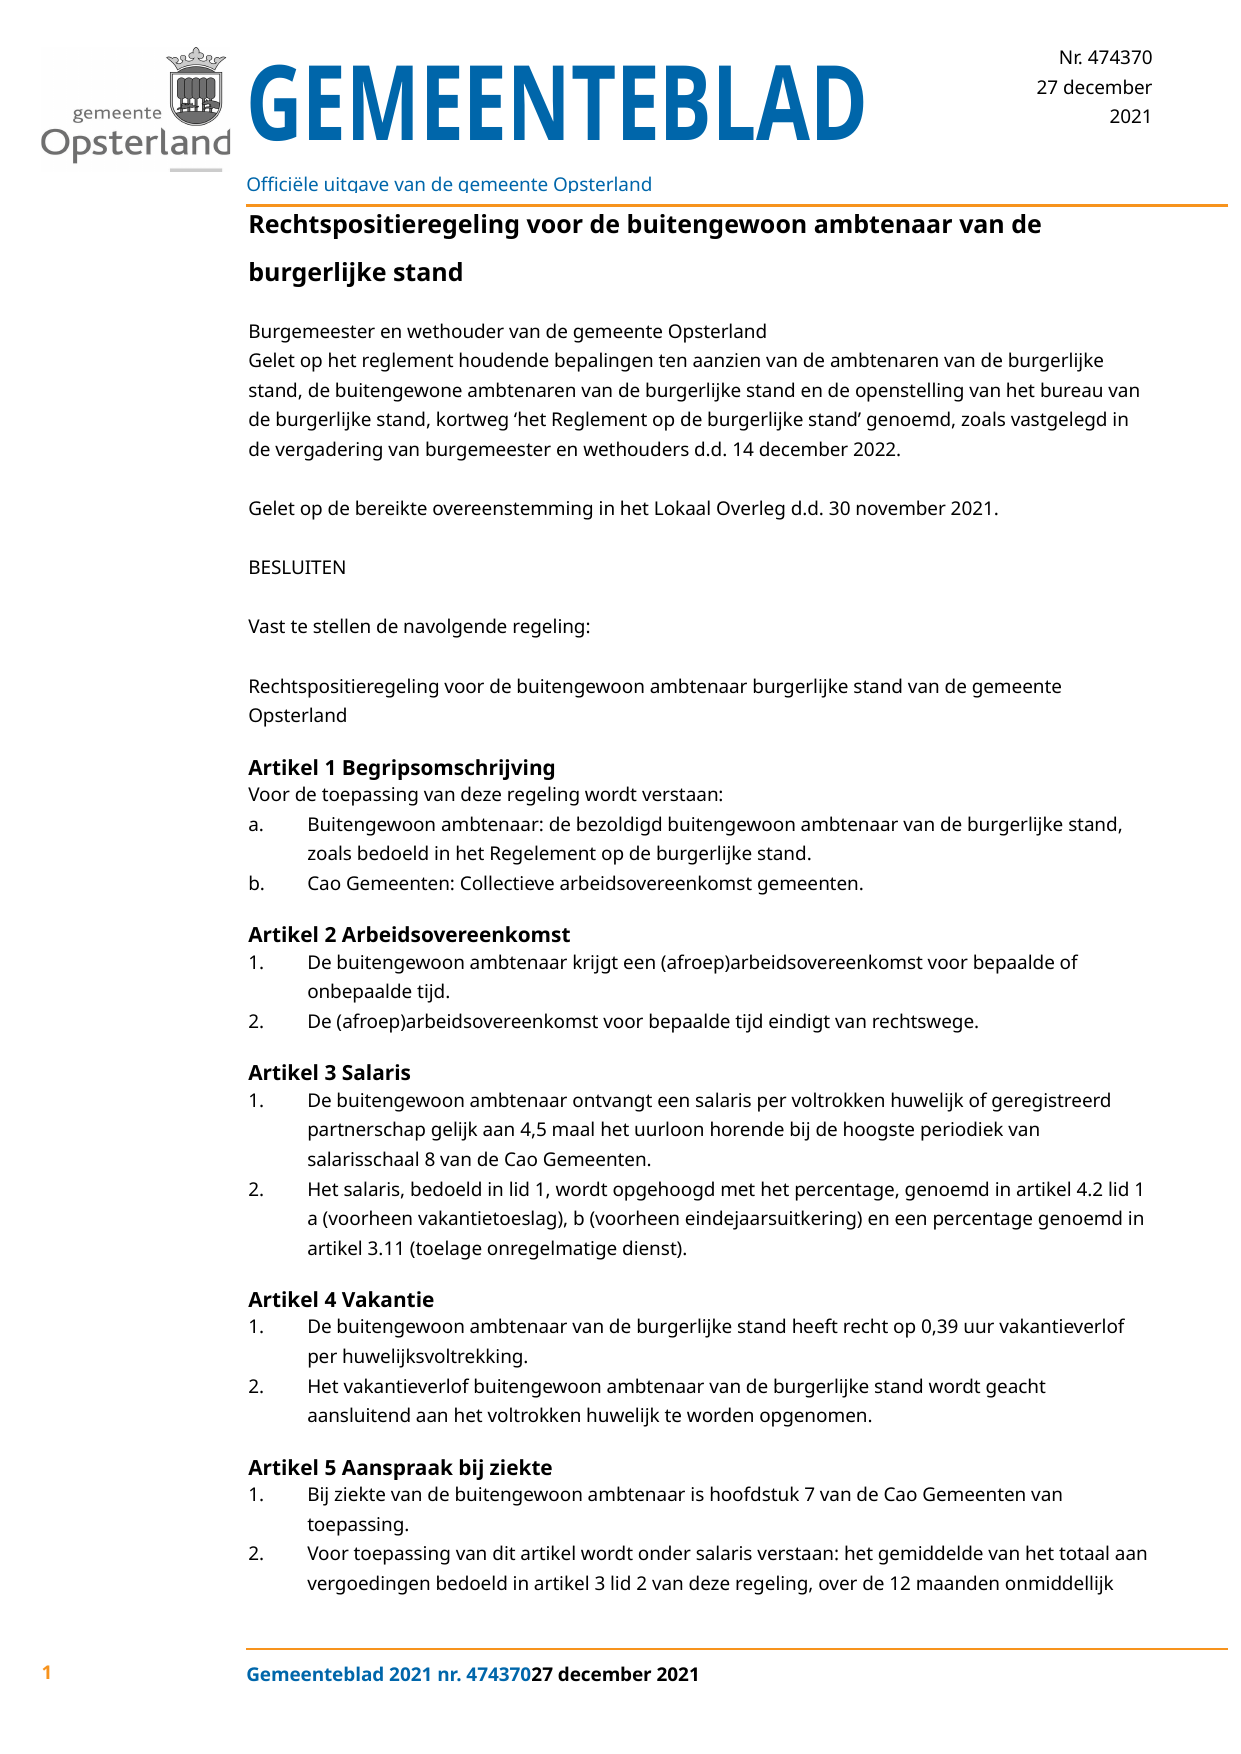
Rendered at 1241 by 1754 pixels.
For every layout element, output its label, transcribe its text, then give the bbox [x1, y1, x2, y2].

text Artikel 5 Aanspraak bij ziekte [248, 1453, 1152, 1481]
text Rechtspositieregeling voor de buitengewoon ambtenaar burgerlijke stand van de gemeente Opsterland [248, 673, 1152, 728]
text Gelet op het reglement houdende bepalingen ten aanzien van de ambtenaren van de burgerlijke stand, de buitengewone ambtenaren van de burgerlijke stand en de openstelling van het bureau van de burgerlijke stand, kortweg ‘het Reglement op de burgerlijke stand’ genoemd, zoals vastgelegd in de vergadering van burgemeester en wethouders d.d. 14 december 2022. [248, 347, 1152, 462]
text Artikel 4 Vakantie [248, 1285, 1152, 1314]
list Cao Gemeenten: Collectieve arbeidsovereenkomst gemeenten. [248, 870, 1152, 896]
list Het salaris, bedoeld in lid 1, wordt opgehoogd met het percentage, genoemd in artikel 4.2 lid 1 a (voorheen vakantietoeslag), b (voorheen eindejaarsuitkering) en een percentage genoemd in artikel 3.11 (toelage onregelmatige dienst). [248, 1176, 1152, 1261]
text Rechtspositieregeling voor de buitengewoon ambtenaar van de burgerlijke stand [248, 207, 1152, 288]
text Gelet op de bereikte overeenstemming in het Lokaal Overleg d.d. 30 november 2021. [248, 495, 1152, 521]
text Artikel 3 Salaris [248, 1058, 1152, 1087]
list Bij ziekte van de buitengewoon ambtenaar is hoofdstuk 7 van de Cao Gemeenten van toepassing. [248, 1481, 1152, 1537]
text Burgemeester en wethouder van de gemeente Opsterland [248, 318, 1152, 344]
list De buitengewoon ambtenaar krijgt een (afroep)arbeidsovereenkomst voor bepaalde of onbepaalde tijd. [248, 949, 1152, 1004]
list De buitengewoon ambtenaar ontvangt een salaris per voltrokken huwelijk of geregistreerd partnerschap gelijk aan 4,5 maal het uurloon horende bij de hoogste periodiek van salarisschaal 8 van de Cao Gemeenten. [248, 1087, 1152, 1172]
text Artikel 2 Arbeidsovereenkomst [248, 921, 1152, 949]
list Het vakantieverlof buitengewoon ambtenaar van de burgerlijke stand wordt geacht aansluitend aan het voltrokken huwelijk te worden opgenomen. [248, 1373, 1152, 1428]
list Buitengewoon ambtenaar: de bezoldigd buitengewoon ambtenaar van de burgerlijke stand, zoals bedoeld in het Regelement op de burgerlijke stand. [248, 811, 1152, 866]
text BESLUITEN [248, 554, 1152, 580]
list De buitengewoon ambtenaar van de burgerlijke stand heeft recht op 0,39 uur vakantieverlof per huwelijksvoltrekking. [248, 1314, 1152, 1369]
list Voor toepassing van dit artikel wordt onder salaris verstaan: het gemiddelde van het totaal aan vergoedingen bedoeld in artikel 3 lid 2 van deze regeling, over de 12 maanden onmiddellijk [248, 1541, 1152, 1596]
list De (afroep)arbeidsovereenkomst voor bepaalde tijd eindigt van rechtswege. [248, 1008, 1152, 1034]
text Vast te stellen de navolgende regeling: [248, 614, 1152, 639]
text Artikel 1 Begripsomschrijving [248, 753, 1152, 781]
text Voor de toepassing van deze regeling wordt verstaan: [248, 781, 1152, 807]
picture [41, 47, 231, 172]
